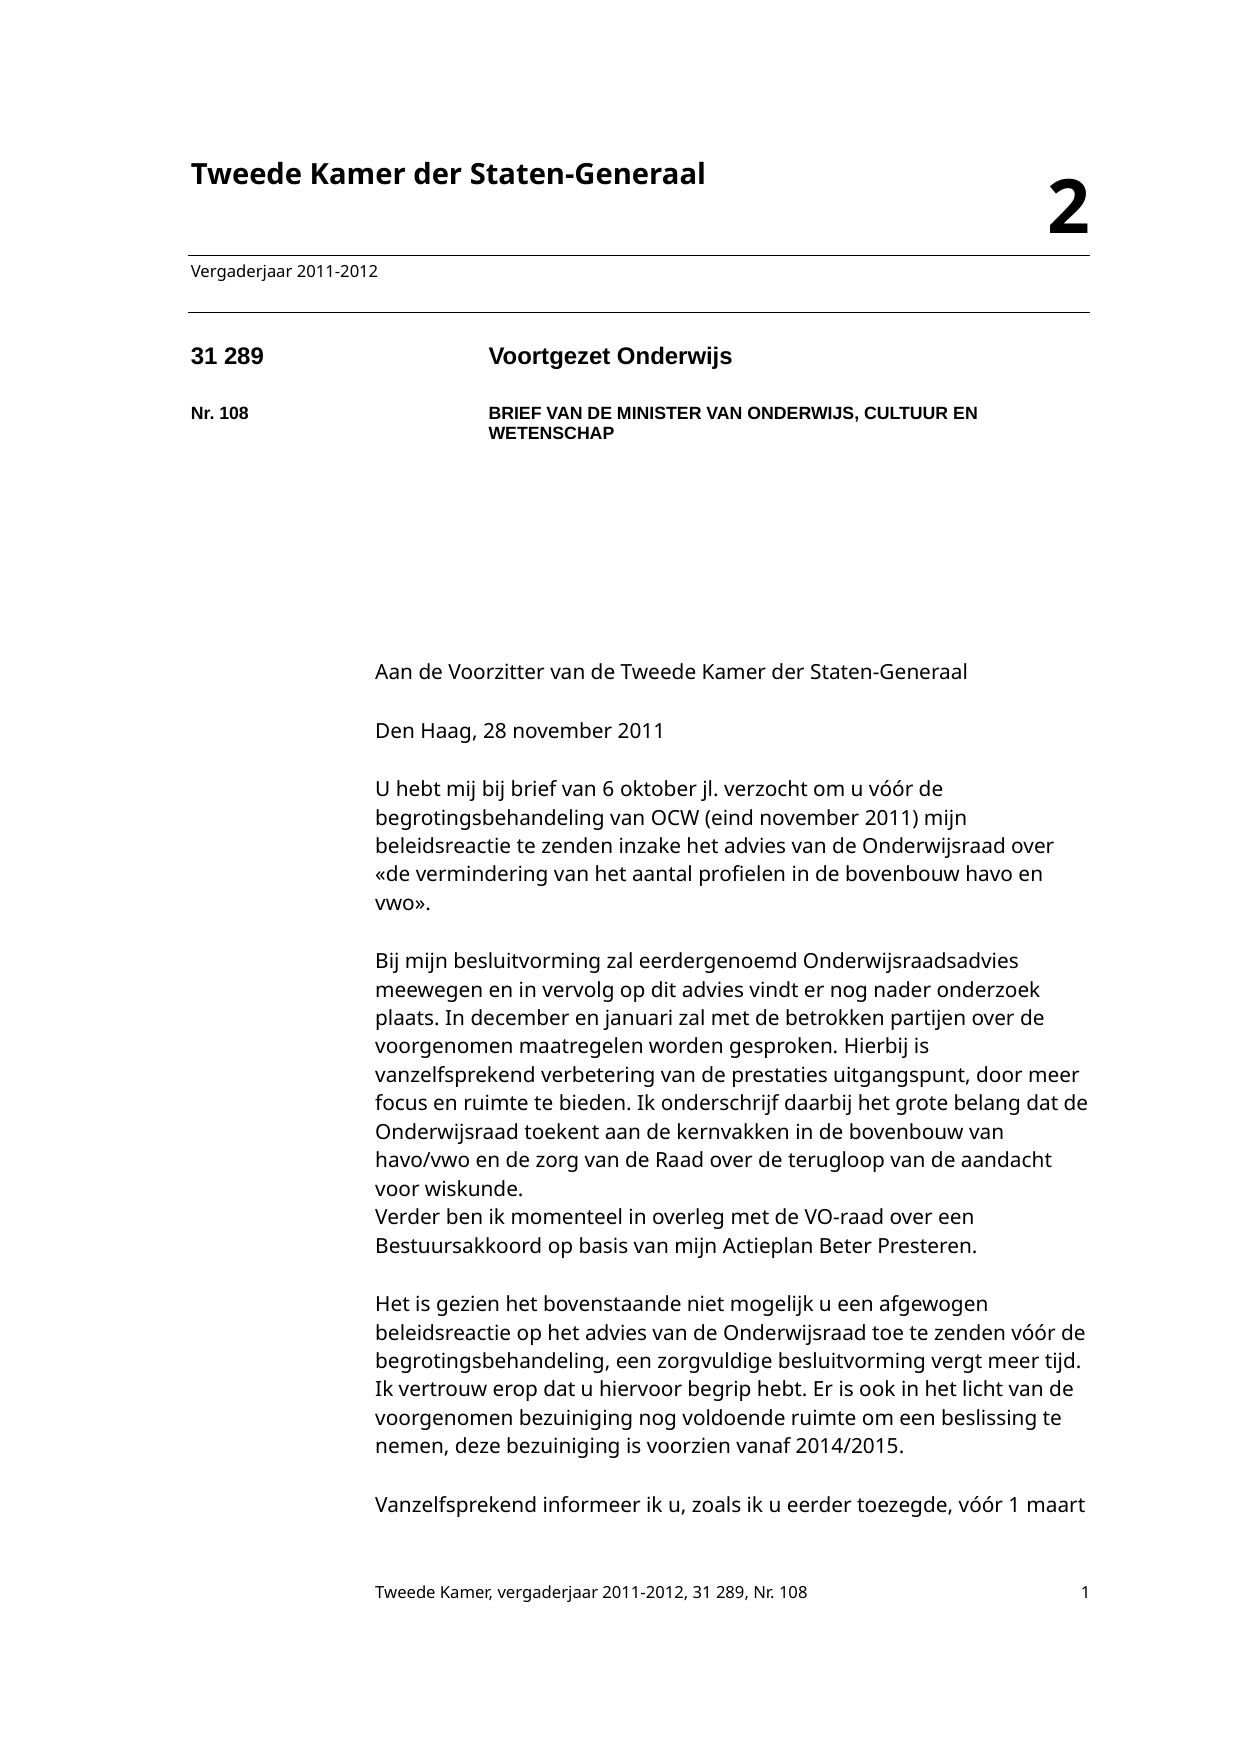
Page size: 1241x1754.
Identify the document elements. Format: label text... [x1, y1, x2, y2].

table_cell Vergaderjaar 2011-2012 [188, 256, 485, 312]
table_header Tweede Kamer der Staten-Generaal [188, 150, 909, 255]
text U hebt mij bij brief van 6 oktober jl. verzocht om u vóór de begrotingsbehandeling van OCW (eind november 2011) mijn beleidsreactie te zenden inzake het advies van de Onderwijsraad over «de vermindering van het aantal profielen in de bovenbouw havo en vwo». [375, 774, 1090, 916]
table_cell Voortgezet Onderwijs [485, 339, 1090, 399]
table_cell Nr. 108 [188, 399, 485, 539]
text Verder ben ik momenteel in overleg met de VO-raad over een Bestuursakkoord op basis van mijn Actieplan Beter Presteren. [375, 1202, 1090, 1259]
table_cell BRIEF VAN DE MINISTER VAN ONDERWIJS, CULTUUR EN WETENSCHAP [485, 399, 1090, 539]
table_cell 31 289 [188, 339, 485, 399]
table_cell [485, 256, 1090, 312]
table_cell [485, 313, 1090, 339]
text Bij mijn besluitvorming zal eerdergenoemd Onderwijsraadsadvies meewegen en in vervolg op dit advies vindt er nog nader onderzoek plaats. In december en januari zal met de betrokken partijen over de voorgenomen maatregelen worden gesproken. Hierbij is vanzelfsprekend verbetering van de prestaties uitgangspunt, door meer focus en ruimte te bieden. Ik onderschrijf daarbij het grote belang dat de Onderwijsraad toekent aan de kernvakken in de bovenbouw van havo/vwo en de zorg van de Raad over de terugloop van de aandacht voor wiskunde. [375, 946, 1090, 1202]
text Den Haag, 28 november 2011 [375, 716, 1090, 744]
text Aan de Voorzitter van de Tweede Kamer der Staten-Generaal [375, 657, 1090, 686]
table_header 2 [910, 150, 1090, 255]
text Vanzelfsprekend informeer ik u, zoals ik u eerder toezegde, vóór 1 maart [375, 1490, 1090, 1518]
text Het is gezien het bovenstaande niet mogelijk u een afgewogen beleidsreactie op het advies van de Onderwijsraad toe te zenden vóór de begrotingsbehandeling, een zorgvuldige besluitvorming vergt meer tijd. Ik vertrouw erop dat u hiervoor begrip hebt. Er is ook in het licht van de voorgenomen bezuiniging nog voldoende ruimte om een beslissing te nemen, deze bezuiniging is voorzien vanaf 2014/2015. [375, 1289, 1090, 1460]
table_cell [188, 313, 485, 339]
